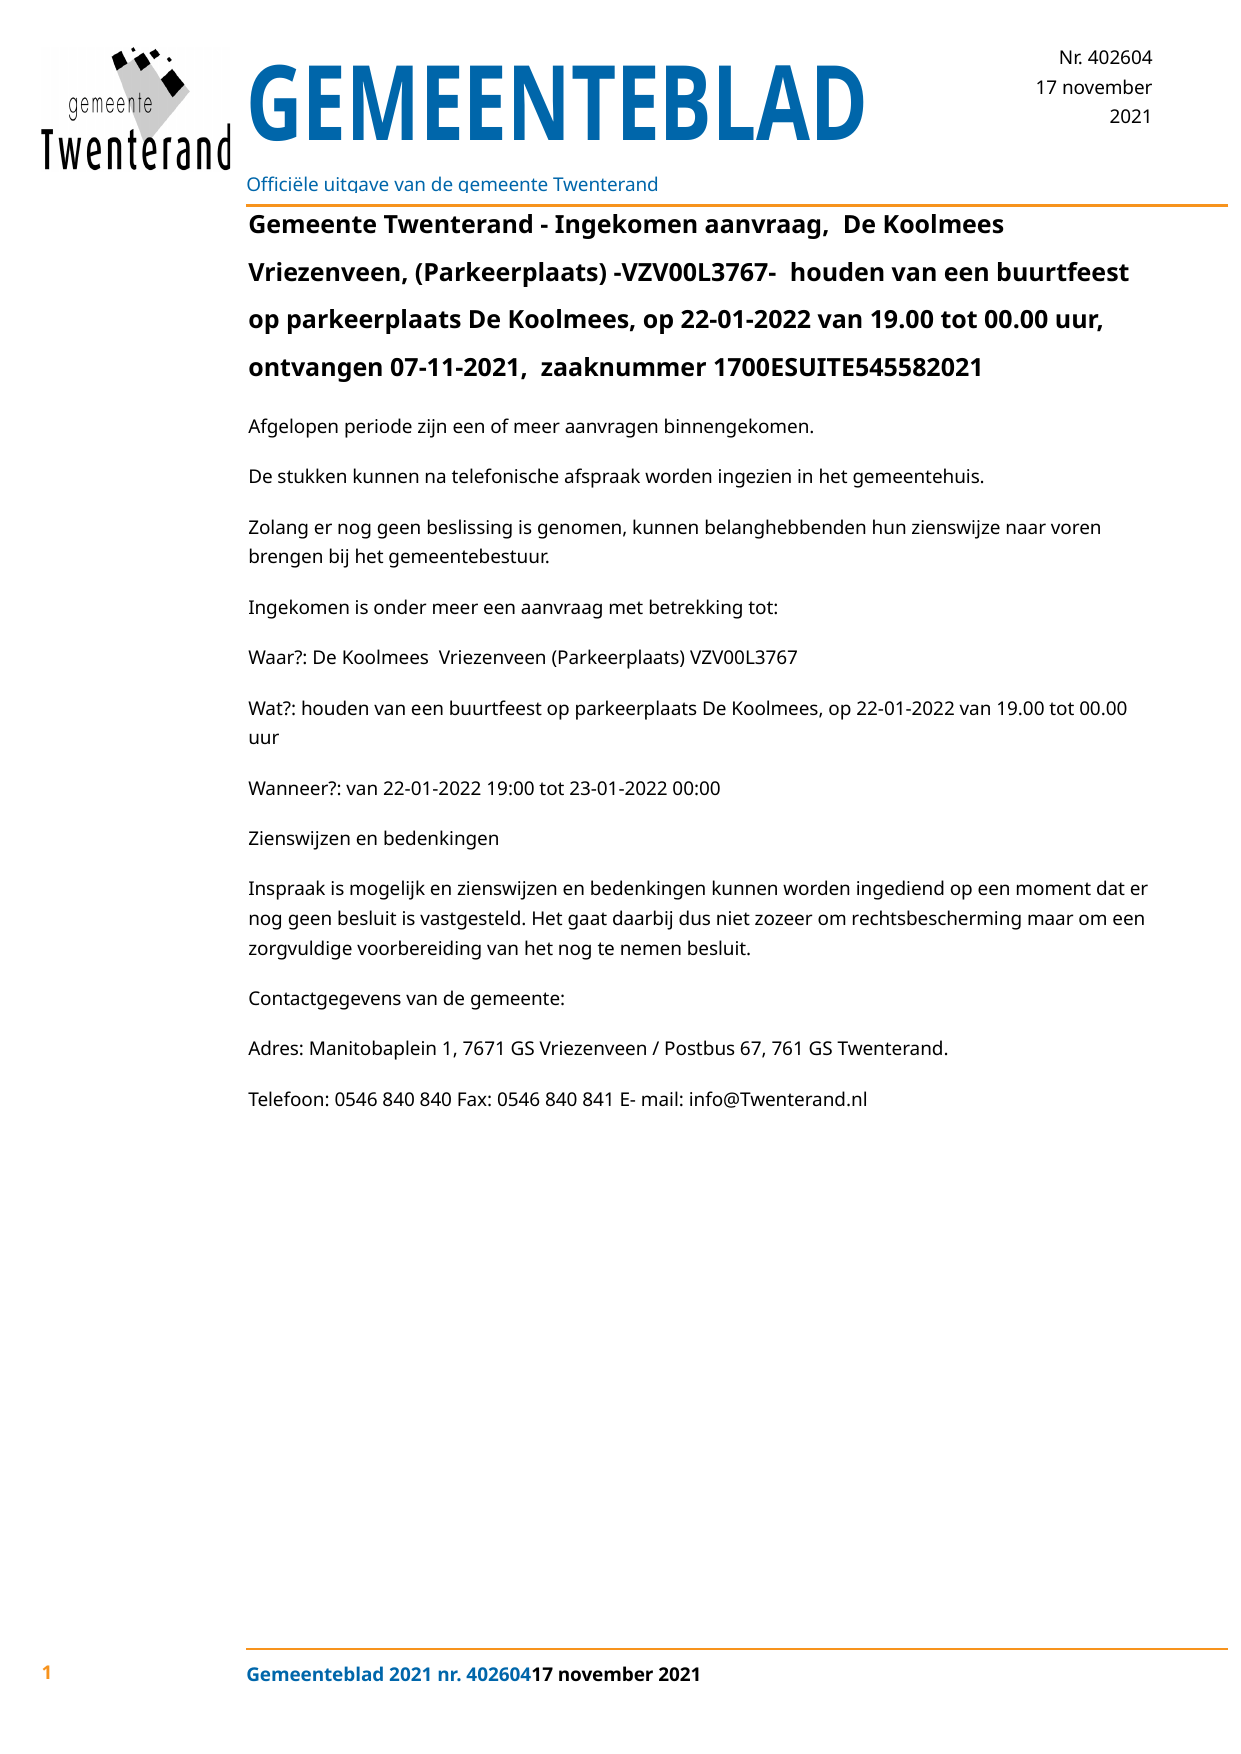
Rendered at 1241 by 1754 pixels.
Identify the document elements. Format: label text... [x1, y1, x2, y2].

text Afgelopen periode zijn een of meer aanvragen binnengekomen. [248, 413, 1152, 439]
text Telefoon: 0546 840 840 Fax: 0546 840 841 E- mail: info@Twenterand.nl [248, 1086, 1152, 1112]
text Zienswijzen en bedenkingen [248, 825, 1152, 851]
picture [41, 47, 231, 172]
text Wat?: houden van een buurtfeest op parkeerplaats De Koolmees, op 22-01-2022 van 19.00 tot 00.00 uur [248, 695, 1152, 750]
text Ingekomen is onder meer een aanvraag met betrekking tot: [248, 594, 1152, 620]
text Zolang er nog geen beslissing is genomen, kunnen belanghebbenden hun zienswijze naar voren brengen bij het gemeentebestuur. [248, 514, 1152, 569]
text Inspraak is mogelijk en zienswijzen en bedenkingen kunnen worden ingediend op een moment dat er nog geen besluit is vastgesteld. Het gaat daarbij dus niet zozeer om rechtsbescherming maar om een zorgvuldige voorbereiding van het nog te nemen besluit. [248, 876, 1152, 961]
text Adres: Manitobaplein 1, 7671 GS Vriezenveen / Postbus 67, 761 GS Twenterand. [248, 1036, 1152, 1061]
text Gemeente Twenterand - Ingekomen aanvraag, De Koolmees Vriezenveen, (Parkeerplaats) -VZV00L3767- houden van een buurtfeest op parkeerplaats De Koolmees, op 22-01-2022 van 19.00 tot 00.00 uur, ontvangen 07-11-2021, zaaknummer 1700ESUITE545582021 [248, 207, 1152, 384]
text Waar?: De Koolmees Vriezenveen (Parkeerplaats) VZV00L3767 [248, 644, 1152, 670]
text Wanneer?: van 22-01-2022 19:00 tot 23-01-2022 00:00 [248, 775, 1152, 801]
text Contactgegevens van de gemeente: [248, 985, 1152, 1011]
text De stukken kunnen na telefonische afspraak worden ingezien in het gemeentehuis. [248, 463, 1152, 489]
